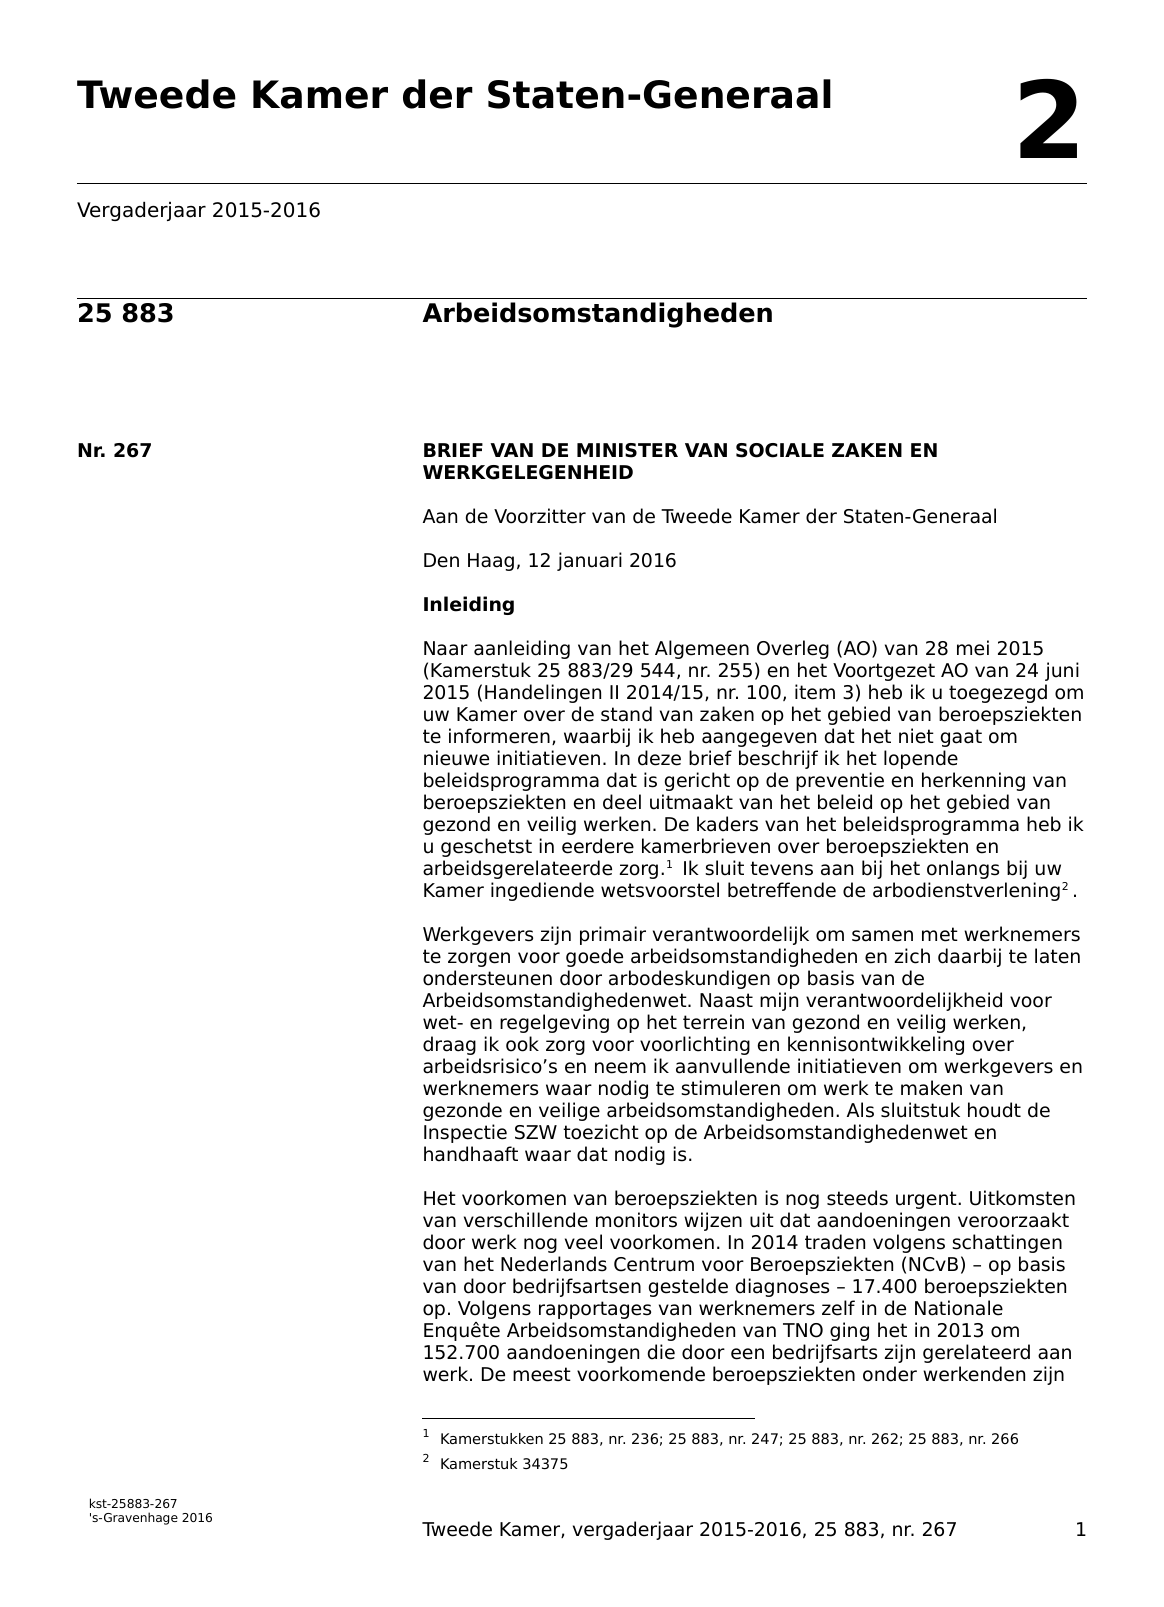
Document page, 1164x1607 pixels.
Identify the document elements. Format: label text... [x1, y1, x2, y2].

text Den Haag, 12 januari 2016 [422, 550, 1087, 572]
subtitle Nr. 267 BRIEF VAN DE MINISTER VAN SOCIALE ZAKEN EN WERKGELEGENHEID [77, 440, 1087, 484]
text Naar aanleiding van het Algemeen Overleg (AO) van 28 mei 2015 (Kamerstuk 25 883/29 544, nr. 255) en het Voortgezet AO van 24 juni 2015 (Handelingen II 2014/15, nr. 100, item 3) heb ik u toegezegd om uw Kamer over de stand van zaken op het gebied van beroepsziekten te informeren, waarbij ik heb aangegeven dat het niet gaat om nieuwe initiatieven. In deze brief beschrijf ik het lopende beleidsprogramma dat is gericht op de preventie en herkenning van beroepsziekten en deel uitmaakt van het beleid op het gebied van gezond en veilig werken. De kaders van het beleidsprogramma heb ik u geschetst in eerdere kamerbrieven over beroepsziekten en arbeidsgerelateerde zorg. Ik sluit tevens aan bij het onlangs bij uw Kamer ingediende wetsvoorstel betreffende de arbodienstverlening. [422, 638, 1087, 902]
text Kamerstuk 34375 [422, 1452, 1087, 1474]
subtitle 25 883 Arbeidsomstandigheden [77, 299, 1087, 329]
text Aan de Voorzitter van de Tweede Kamer der Staten-Generaal [422, 506, 1087, 528]
text 's-Gravenhage 2016 [88, 1511, 323, 1525]
text kst-25883-267 [88, 1497, 323, 1511]
text Kamerstukken 25 883, nr. 236; 25 883, nr. 247; 25 883, nr. 262; 25 883, nr. 266 [422, 1427, 1087, 1449]
table_header 2 [886, 59, 1087, 183]
table_header Tweede Kamer der Staten-Generaal [77, 59, 886, 183]
text Werkgevers zijn primair verantwoordelijk om samen met werknemers te zorgen voor goede arbeidsomstandigheden en zich daarbij te laten ondersteunen door arbodeskundigen op basis van de Arbeidsomstandighedenwet. Naast mijn verantwoordelijkheid voor wet- en regelgeving op het terrein van gezond en veilig werken, draag ik ook zorg voor voorlichting en kennisontwikkeling over arbeidsrisico’s en neem ik aanvullende initiatieven om werkgevers en werknemers waar nodig te stimuleren om werk te maken van gezonde en veilige arbeidsomstandigheden. Als sluitstuk houdt de Inspectie SZW toezicht op de Arbeidsomstandighedenwet en handhaaft waar dat nodig is. [422, 924, 1087, 1166]
table_cell Vergaderjaar 2015-2016 [77, 184, 1087, 298]
text Het voorkomen van beroepsziekten is nog steeds urgent. Uitkomsten van verschillende monitors wijzen uit dat aandoeningen veroorzaakt door werk nog veel voorkomen. In 2014 traden volgens schattingen van het Nederlands Centrum voor Beroepsziekten (NCvB) – op basis van door bedrijfsartsen gestelde diagnoses – 17.400 beroepsziekten op. Volgens rapportages van werknemers zelf in de Nationale Enquête Arbeidsomstandigheden van TNO ging het in 2013 om 152.700 aandoeningen die door een bedrijfsarts zijn gerelateerd aan werk. De meest voorkomende beroepsziekten onder werkenden zijn [422, 1188, 1087, 1386]
subtitle Inleiding [422, 594, 1087, 616]
